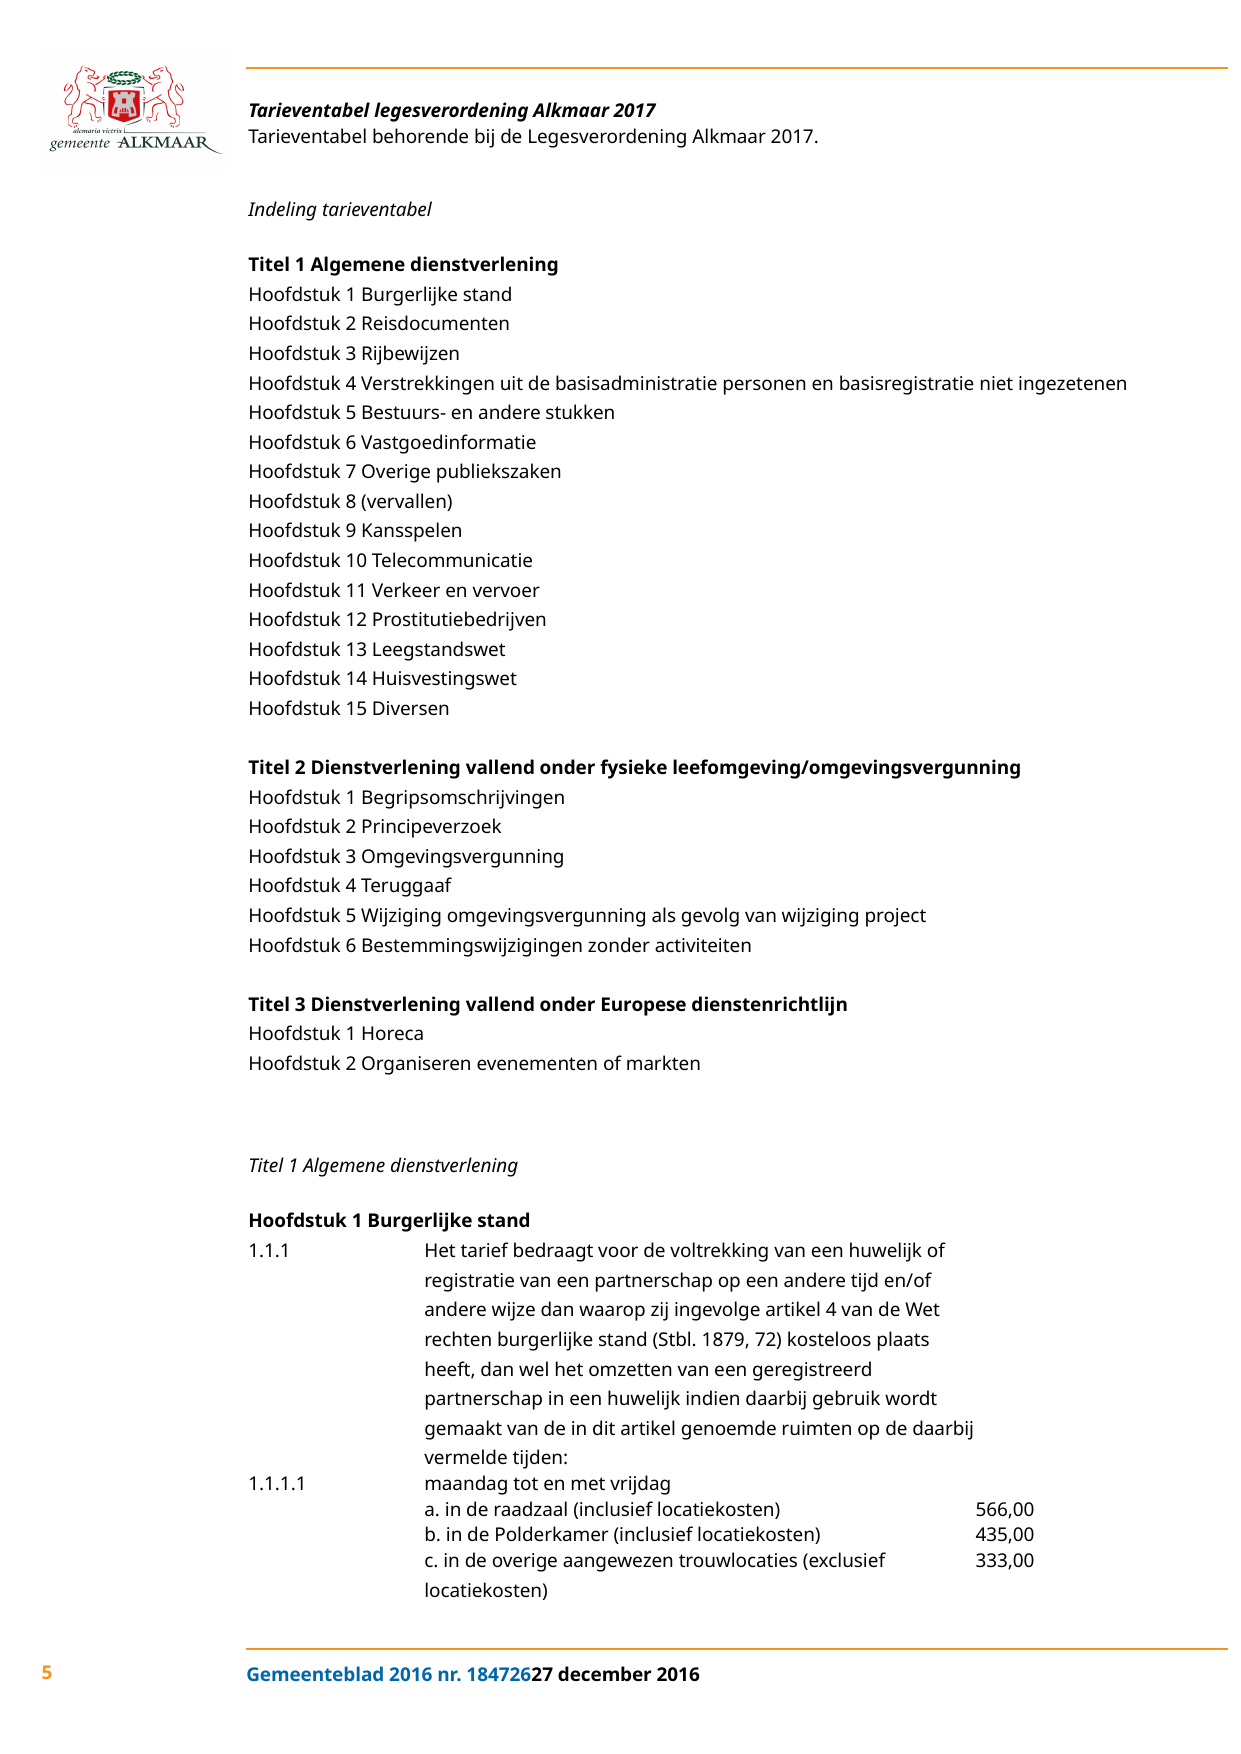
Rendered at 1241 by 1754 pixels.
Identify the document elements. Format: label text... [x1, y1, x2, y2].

text Titel 2 Dienstverlening vallend onder fysieke leefomgeving/omgevingsvergunning [248, 754, 1152, 780]
table_cell 1.1.1.1 [248, 1470, 424, 1496]
text Hoofdstuk 4 Teruggaaf [248, 873, 1152, 898]
table_cell [975, 1470, 1152, 1496]
text Hoofdstuk 2 Principeverzoek [248, 813, 1152, 839]
text Hoofdstuk 10 Telecommunicatie [248, 547, 1152, 573]
table_header Het tarief bedraagt voor de voltrekking van een huwelijk of registratie van een partnerschap op een andere tijd en/of andere wijze dan waarop zij ingevolge artikel 4 van de Wet rechten burgerlijke stand (Stbl. 1879, 72) kosteloos plaats heeft, dan wel het omzetten van een geregistreerd partnerschap in een huwelijk indien daarbij gebruik wordt gemaakt van de in dit artikel genoemde ruimten op de daarbij vermelde tijden: [424, 1238, 975, 1470]
text Hoofdstuk 6 Bestemmingswijzigingen zonder activiteiten [248, 932, 1152, 957]
table_header 1.1.1 [248, 1238, 424, 1470]
text Hoofdstuk 3 Rijbewijzen [248, 340, 1152, 366]
text Hoofdstuk 14 Huisvestingswet [248, 666, 1152, 691]
text Hoofdstuk 4 Verstrekkingen uit de basisadministratie personen en basisregistratie niet ingezetenen [248, 370, 1152, 395]
text Hoofdstuk 11 Verkeer en vervoer [248, 577, 1152, 602]
text Hoofdstuk 15 Diversen [248, 695, 1152, 721]
table_cell c. in de overige aangewezen trouwlocaties (exclusief locatiekosten) [424, 1548, 975, 1603]
text Hoofdstuk 8 (vervallen) [248, 488, 1152, 514]
text Hoofdstuk 5 Bestuurs- en andere stukken [248, 399, 1152, 425]
table_header [975, 1238, 1152, 1470]
text Titel 3 Dienstverlening vallend onder Europese dienstenrichtlijn [248, 991, 1152, 1017]
text Hoofdstuk 2 Organiseren evenementen of markten [248, 1050, 1152, 1076]
text Hoofdstuk 1 Begripsomschrijvingen [248, 784, 1152, 809]
picture [41, 47, 231, 172]
table_cell 435,00 [975, 1522, 1152, 1547]
text Hoofdstuk 6 Vastgoedinformatie [248, 429, 1152, 454]
text Hoofdstuk 1 Horeca [248, 1021, 1152, 1046]
text Tarieventabel legesverordening Alkmaar 2017 [248, 95, 1152, 123]
text Hoofdstuk 1 Burgerlijke stand [248, 281, 1152, 307]
text Hoofdstuk 1 Burgerlijke stand [248, 1208, 1152, 1233]
text Hoofdstuk 3 Omgevingsvergunning [248, 843, 1152, 869]
table_cell 566,00 [975, 1496, 1152, 1522]
table_cell a. in de raadzaal (inclusief locatiekosten) [424, 1496, 975, 1522]
text Titel 1 Algemene dienstverlening [248, 1152, 1152, 1178]
table_cell [248, 1522, 424, 1547]
text Hoofdstuk 12 Prostitutiebedrijven [248, 606, 1152, 632]
text Hoofdstuk 13 Leegstandswet [248, 636, 1152, 662]
table_cell [248, 1496, 424, 1522]
text Titel 1 Algemene dienstverlening [248, 251, 1152, 277]
text Indeling tarieventabel [248, 196, 1152, 222]
table_cell b. in de Polderkamer (inclusief locatiekosten) [424, 1522, 975, 1547]
table_cell 333,00 [975, 1548, 1152, 1603]
text Tarieventabel behorende bij de Legesverordening Alkmaar 2017. [248, 123, 1152, 149]
table_cell [248, 1548, 424, 1603]
text Hoofdstuk 5 Wijziging omgevingsvergunning als gevolg van wijziging project [248, 902, 1152, 928]
text Hoofdstuk 9 Kansspelen [248, 518, 1152, 543]
text Hoofdstuk 7 Overige publiekszaken [248, 458, 1152, 484]
table_cell maandag tot en met vrijdag [424, 1470, 975, 1496]
text Hoofdstuk 2 Reisdocumenten [248, 311, 1152, 336]
